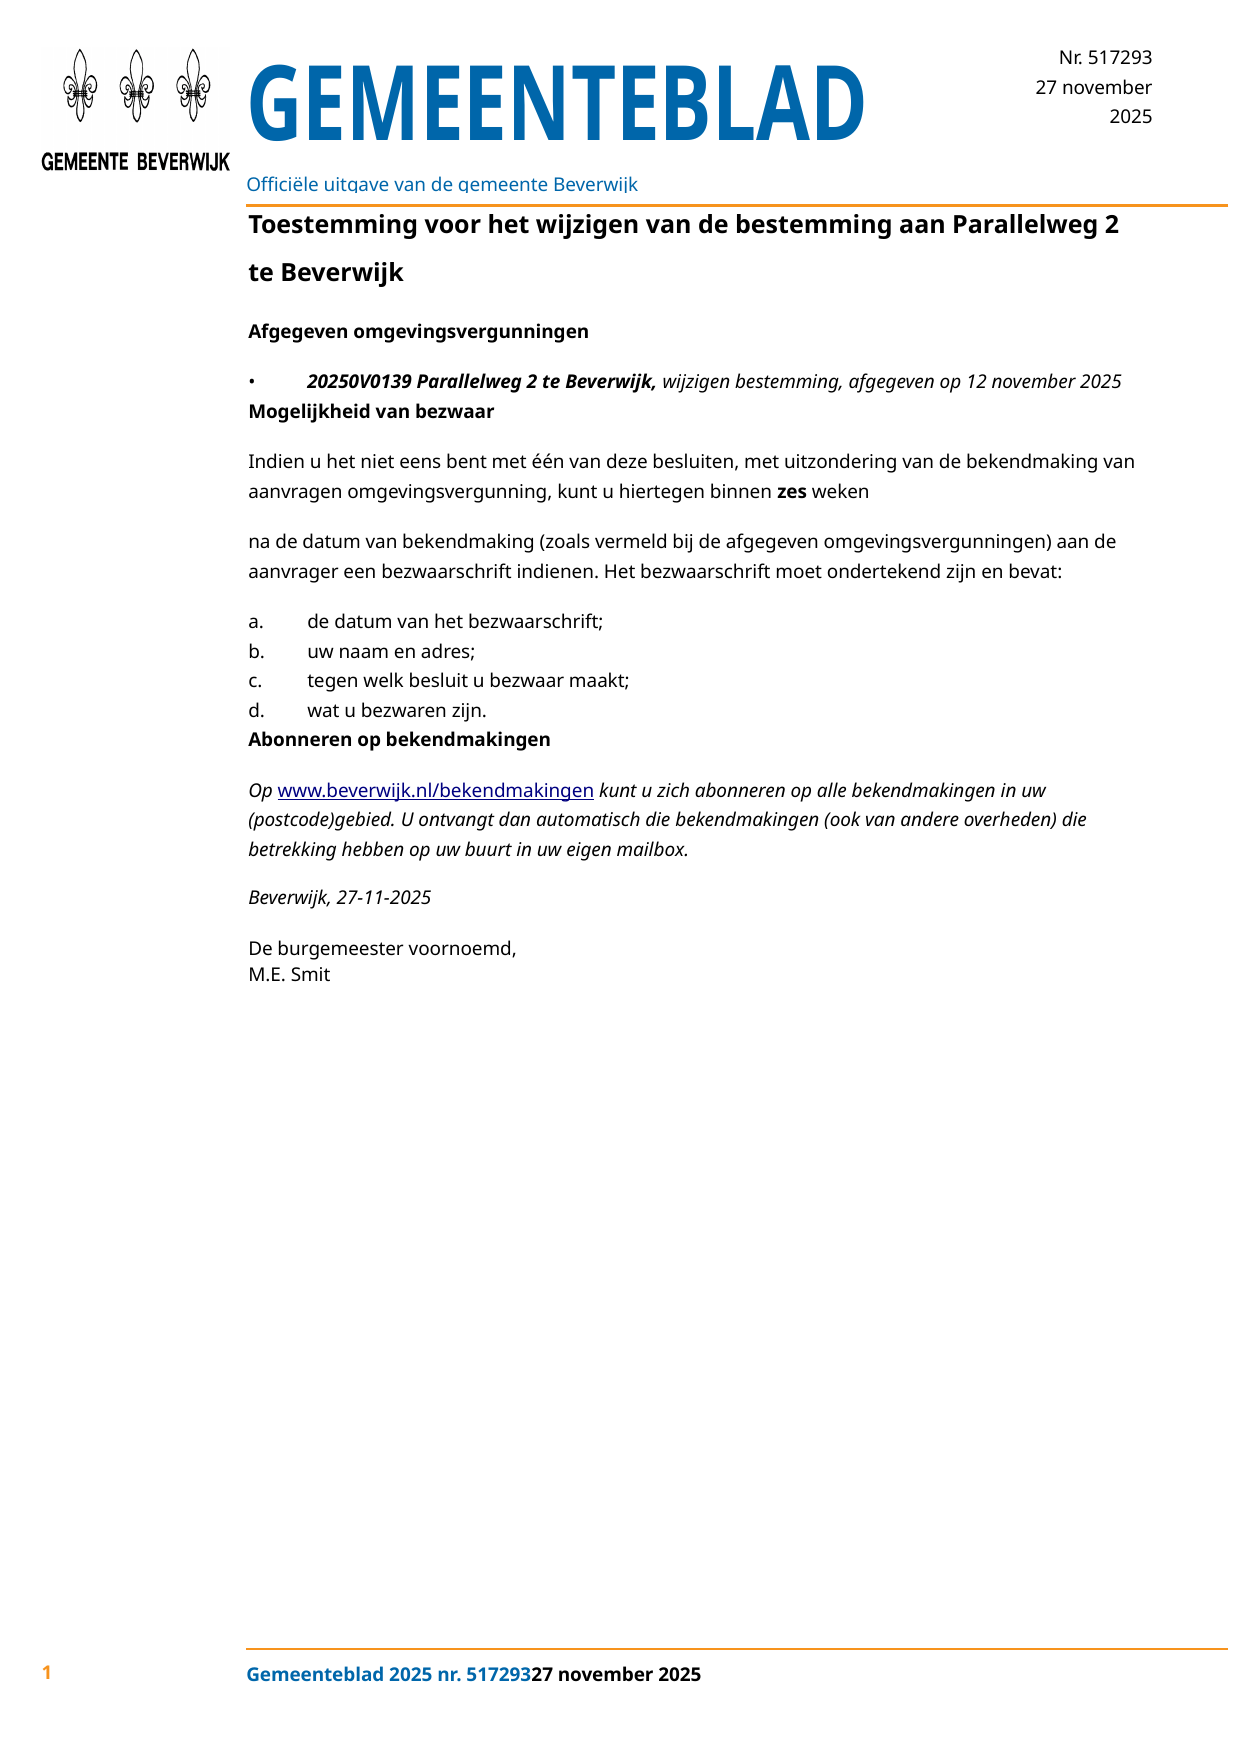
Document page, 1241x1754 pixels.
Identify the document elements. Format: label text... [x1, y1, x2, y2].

text Abonneren op bekendmakingen [248, 727, 1152, 752]
text Indien u het niet eens bent met één van deze besluiten, met uitzondering van de bekendmaking van aanvragen omgevingsvergunning, kunt u hiertegen binnen zes weken [248, 448, 1152, 504]
list wat u bezwaren zijn. [248, 697, 1152, 723]
text Toestemming voor het wijzigen van de bestemming aan Parallelweg 2 te Beverwijk [248, 207, 1152, 288]
text Beverwijk, 27-11-2025 [248, 884, 1152, 910]
list tegen welk besluit u bezwaar maakt; [248, 667, 1152, 693]
text De burgemeester voornoemd, [248, 936, 1152, 961]
list uw naam en adres; [248, 638, 1152, 664]
text Mogelijkheid van bezwaar [248, 398, 1152, 424]
text na de datum van bekendmaking (zoals vermeld bij de afgegeven omgevingsvergunningen) aan de aanvrager een bezwaarschrift indienen. Het bezwaarschrift moet ondertekend zijn en bevat: [248, 528, 1152, 584]
list de datum van het bezwaarschrift; [248, 608, 1152, 634]
list 20250V0139 Parallelweg 2 te Beverwijk, wijzigen bestemming, afgegeven op 12 november 2025 [248, 368, 1152, 394]
text Afgegeven omgevingsvergunningen [248, 318, 1152, 344]
picture [41, 47, 231, 172]
text Op www.beverwijk.nl/bekendmakingen kunt u zich abonneren op alle bekendmakingen in uw (postcode)gebied. U ontvangt dan automatisch die bekendmakingen (ook van andere overheden) die betrekking hebben op uw buurt in uw eigen mailbox. [248, 777, 1152, 862]
text M.E. Smit [248, 961, 1152, 987]
